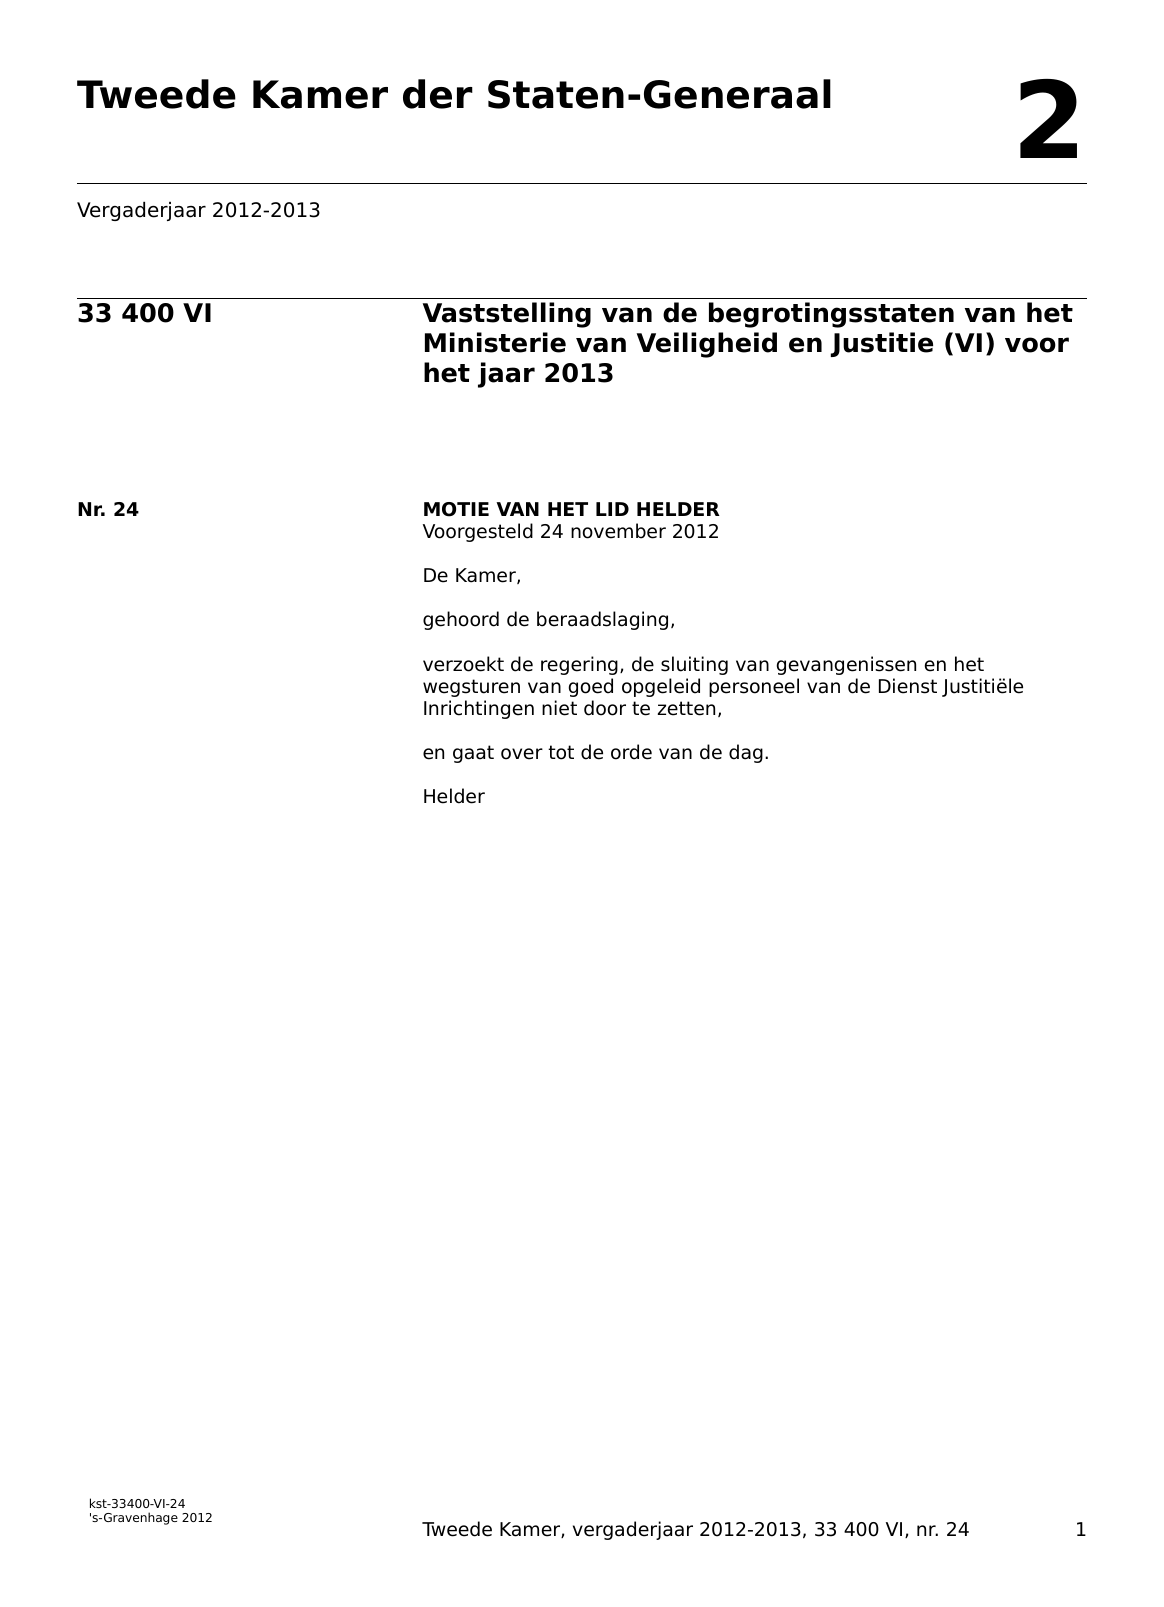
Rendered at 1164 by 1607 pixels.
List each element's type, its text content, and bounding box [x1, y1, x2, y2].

table_header Tweede Kamer der Staten-Generaal [77, 59, 886, 183]
table_header 2 [886, 59, 1087, 183]
text gehoord de beraadslaging, [422, 609, 1087, 631]
text Helder [422, 786, 1087, 808]
text verzoekt de regering, de sluiting van gevangenissen en het wegsturen van goed opgeleid personeel van de Dienst Justitiële Inrichtingen niet door te zetten, [422, 653, 1087, 719]
subtitle 33 400 VI Vaststelling van de begrotingsstaten van het Ministerie van Veiligheid en Justitie (VI) voor het jaar 2013 [77, 299, 1087, 388]
table_cell Vergaderjaar 2012-2013 [77, 184, 1087, 298]
subtitle Nr. 24 MOTIE VAN HET LID HELDER [77, 499, 1087, 521]
text en gaat over tot de orde van de dag. [422, 742, 1087, 764]
text kst-33400-VI-24 [88, 1497, 323, 1511]
text 's-Gravenhage 2012 [88, 1511, 323, 1525]
text De Kamer, [422, 565, 1087, 587]
text Voorgesteld 24 november 2012 [422, 521, 1087, 543]
